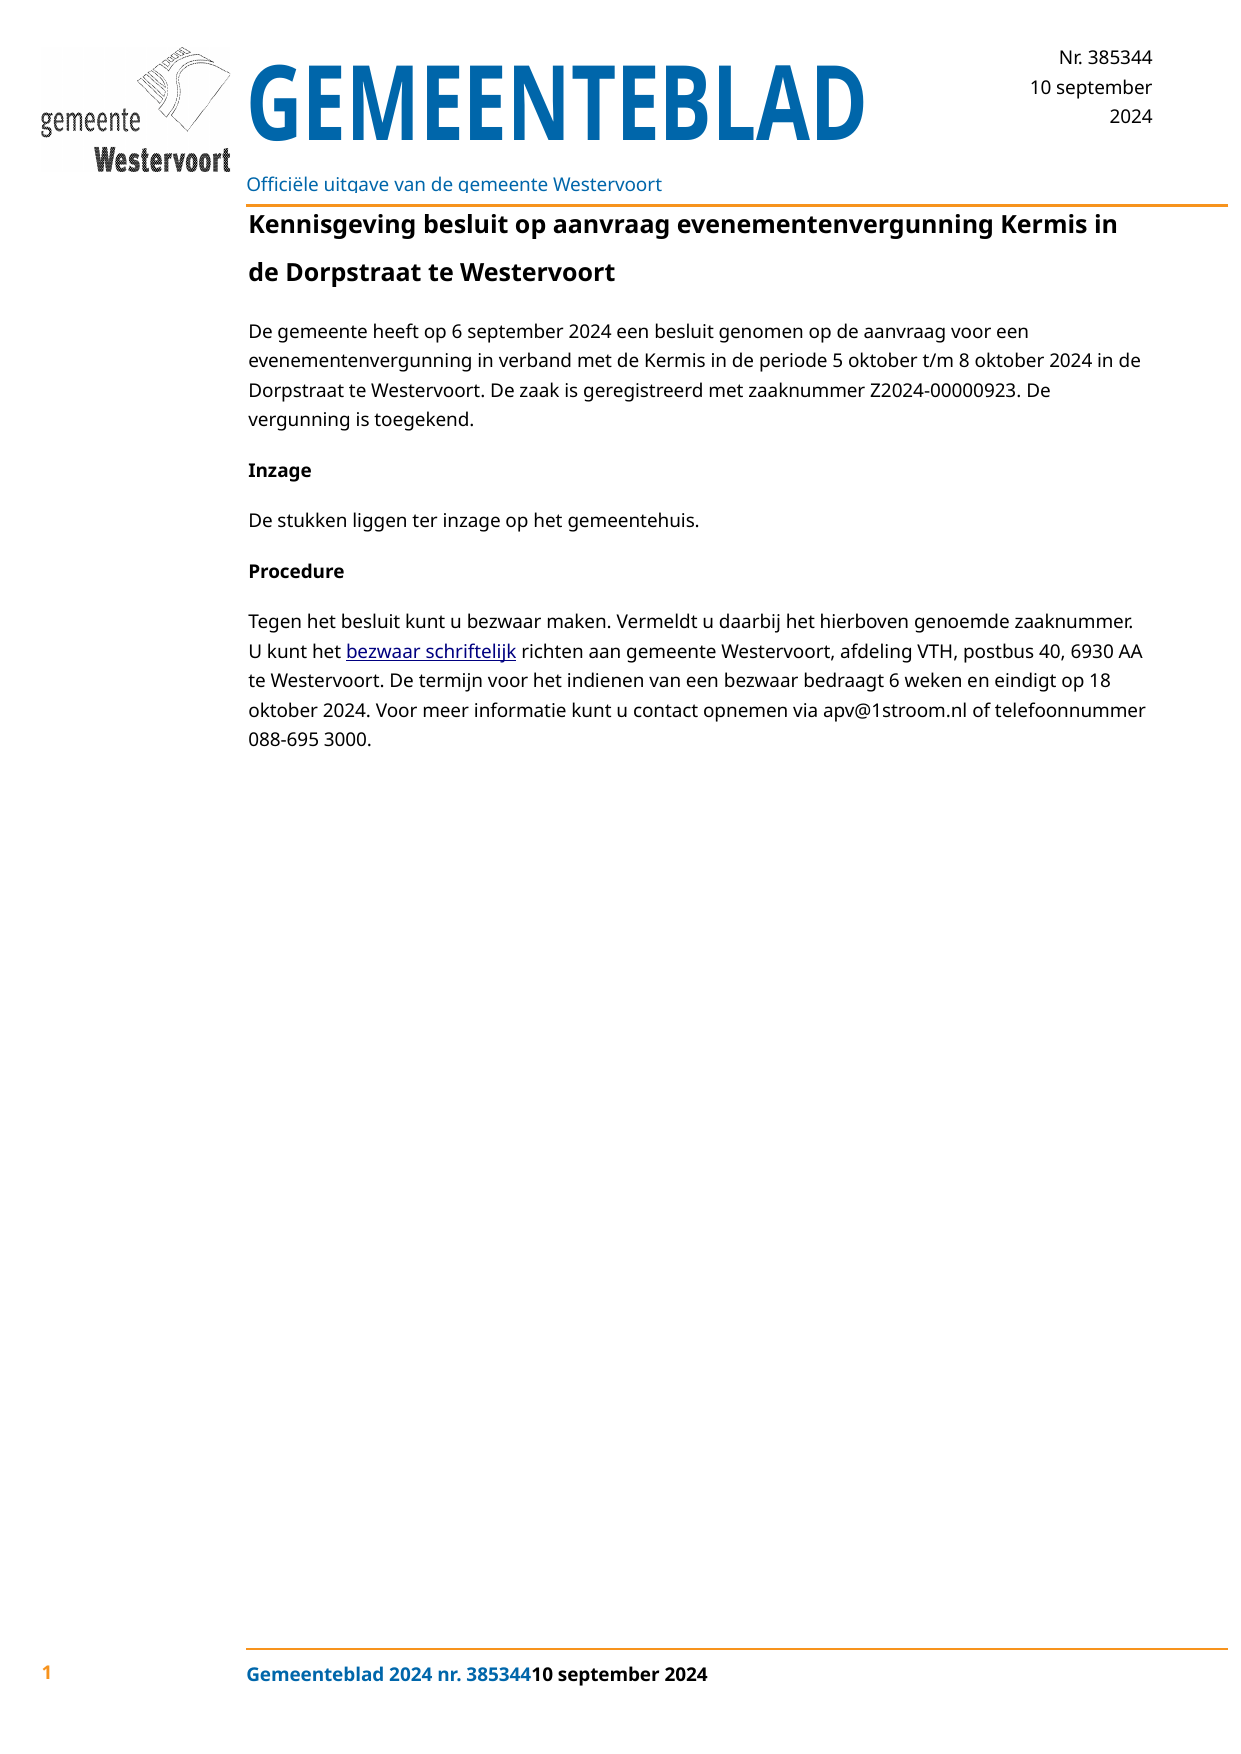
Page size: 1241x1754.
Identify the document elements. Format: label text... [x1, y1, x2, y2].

text De stukken liggen ter inzage op het gemeentehuis. [248, 507, 1152, 533]
text Inzage [248, 457, 1152, 483]
text De gemeente heeft op 6 september 2024 een besluit genomen op de aanvraag voor een evenementenvergunning in verband met de Kermis in de periode 5 oktober t/m 8 oktober 2024 in de Dorpstraat te Westervoort. De zaak is geregistreerd met zaaknummer Z2024-00000923. De vergunning is toegekend. [248, 318, 1152, 432]
text Kennisgeving besluit op aanvraag evenementenvergunning Kermis in de Dorpstraat te Westervoort [248, 207, 1152, 288]
text Tegen het besluit kunt u bezwaar maken. Vermeldt u daarbij het hierboven genoemde zaaknummer. U kunt het bezwaar schriftelijk richten aan gemeente Westervoort, afdeling VTH, postbus 40, 6930 AA te Westervoort. De termijn voor het indienen van een bezwaar bedraagt 6 weken en eindigt op 18 oktober 2024. Voor meer informatie kunt u contact opnemen via apv@1stroom.nl of telefoonnummer 088-695 3000. [248, 608, 1152, 752]
text Procedure [248, 558, 1152, 584]
picture [41, 47, 231, 172]
